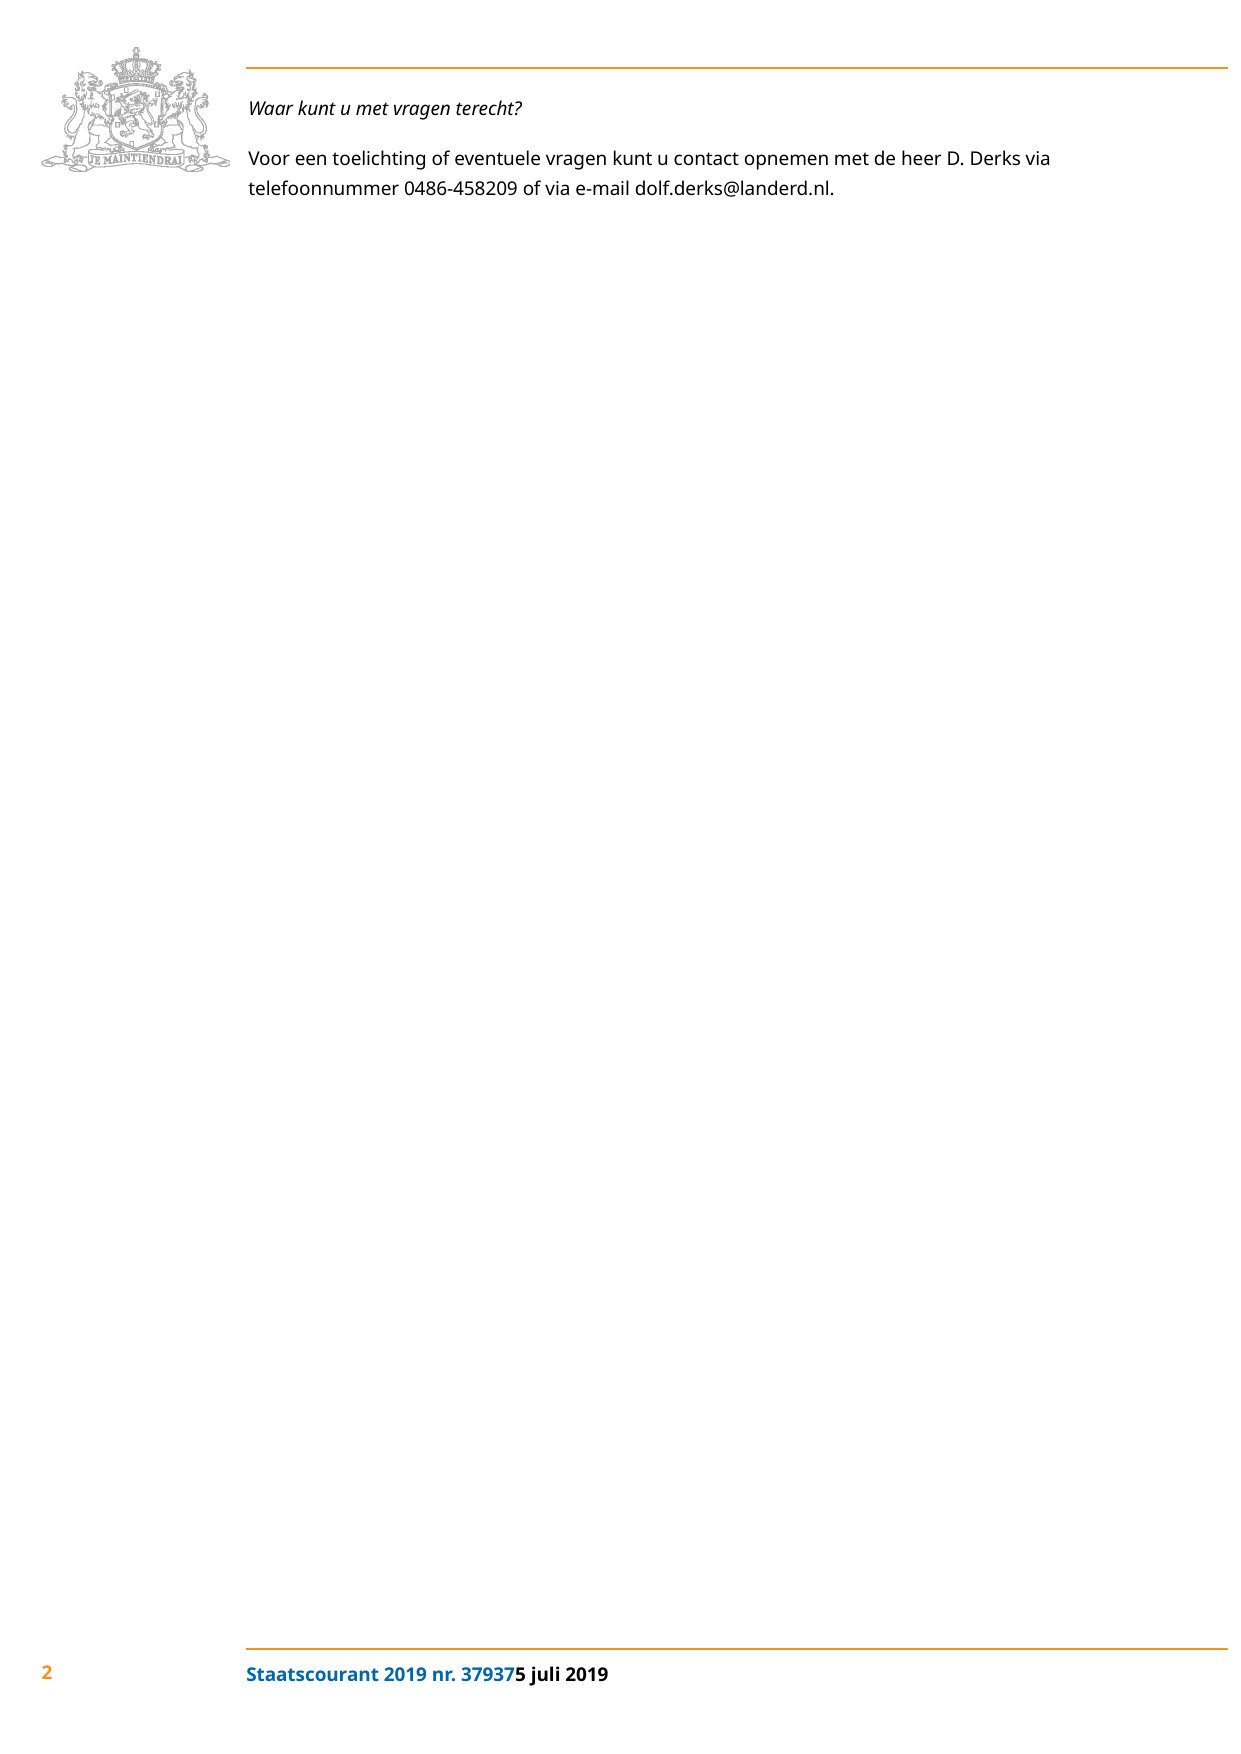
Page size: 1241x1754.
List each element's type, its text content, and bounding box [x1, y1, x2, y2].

text Waar kunt u met vragen terecht? [248, 95, 1152, 121]
picture [41, 47, 231, 172]
text Voor een toelichting of eventuele vragen kunt u contact opnemen met de heer D. Derks via telefoonnummer 0486-458209 of via e-mail dolf.derks@landerd.nl. [248, 145, 1152, 201]
